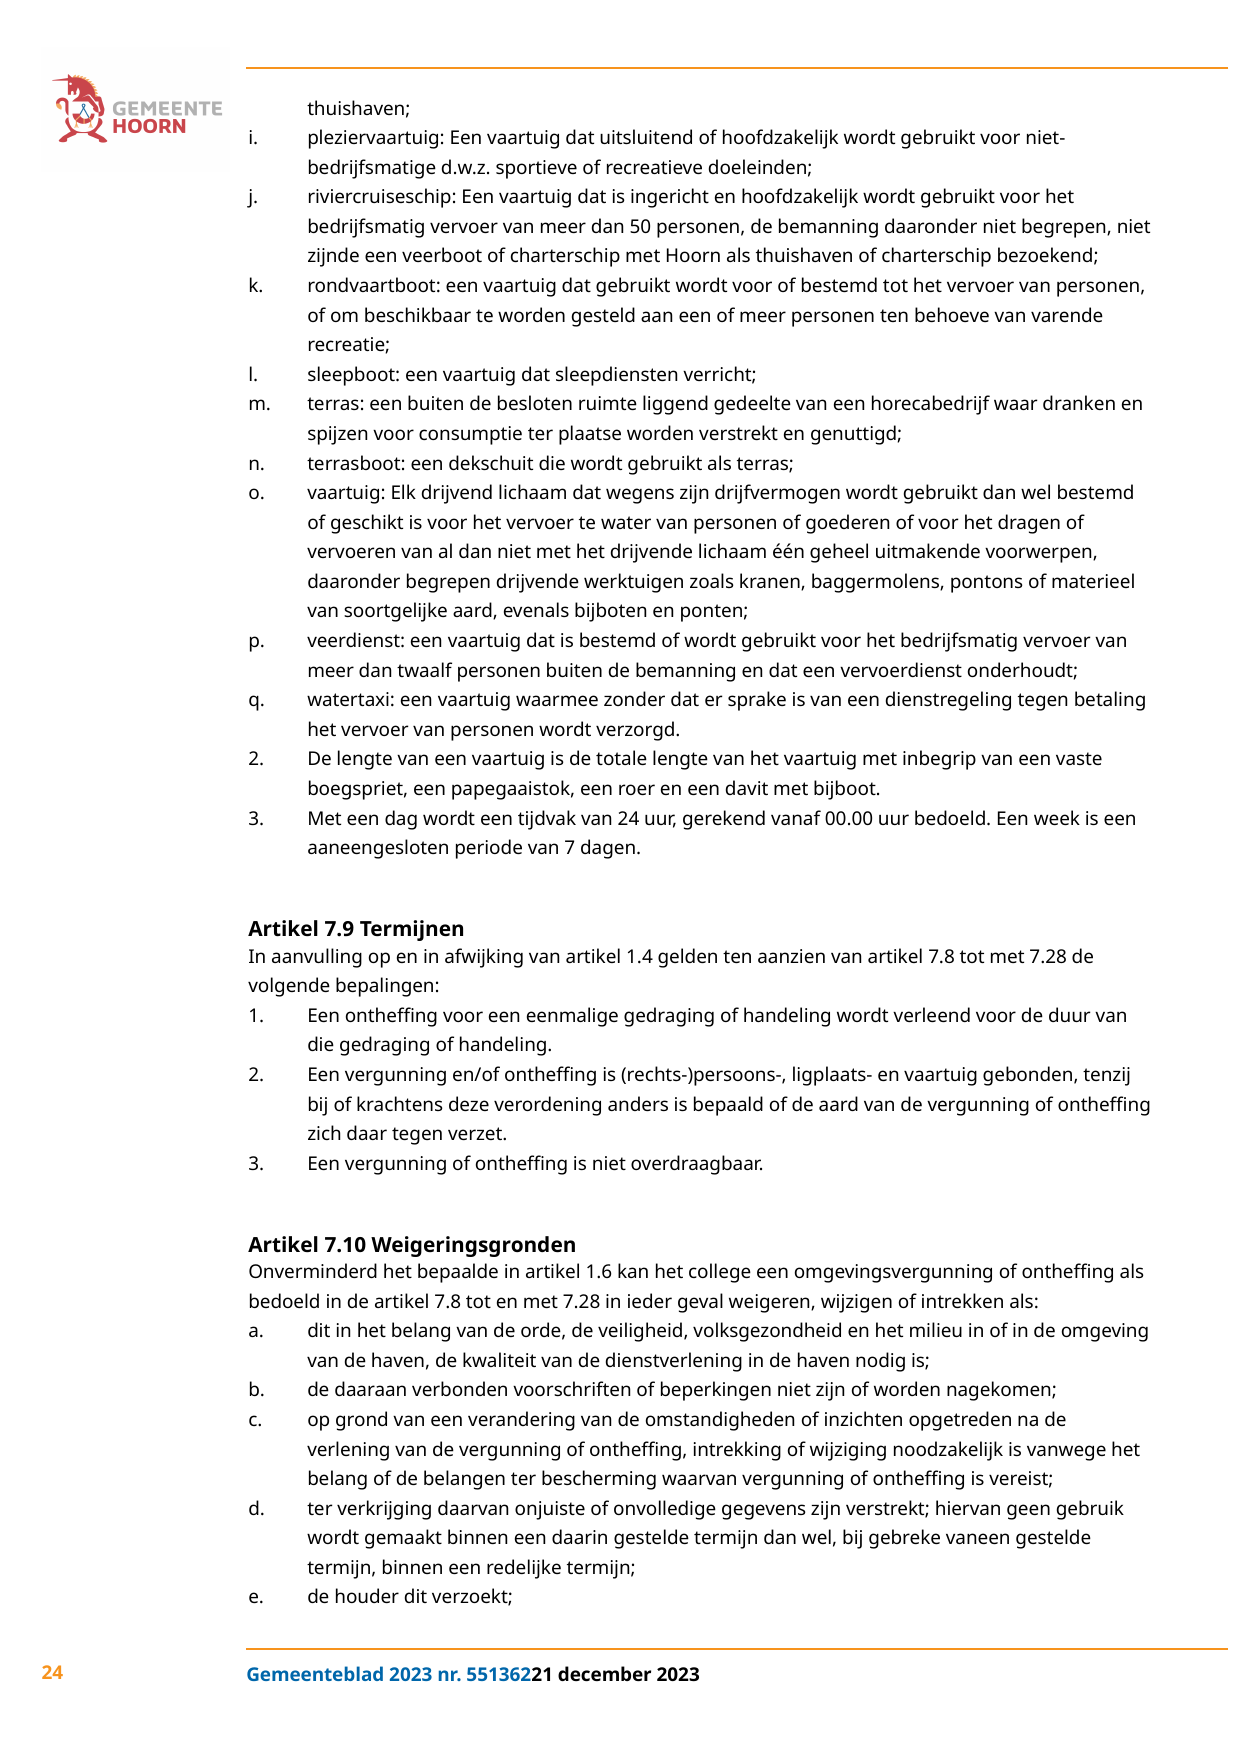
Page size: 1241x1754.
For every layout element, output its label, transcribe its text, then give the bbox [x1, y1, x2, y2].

text Onverminderd het bepaalde in artikel 1.6 kan het college een omgevingsvergunning of ontheffing als bedoeld in de artikel 7.8 tot en met 7.28 in ieder geval weigeren, wijzigen of intrekken als: [248, 1258, 1152, 1314]
list veerdienst: een vaartuig dat is bestemd of wordt gebruikt voor het bedrijfsmatig vervoer van meer dan twaalf personen buiten de bemanning en dat een vervoerdienst onderhoudt; [248, 627, 1152, 683]
list de houder dit verzoekt; [248, 1584, 1152, 1609]
list vaartuig: Elk drijvend lichaam dat wegens zijn drijfvermogen wordt gebruikt dan wel bestemd of geschikt is voor het vervoer te water van personen of goederen of voor het dragen of vervoeren van al dan niet met het drijvende lichaam één geheel uitmakende voorwerpen, daaronder begrepen drijvende werktuigen zoals kranen, baggermolens, pontons of materieel van soortgelijke aard, evenals bijboten en ponten; [248, 479, 1152, 623]
list Een vergunning of ontheffing is niet overdraagbaar. [248, 1150, 1152, 1176]
list Een vergunning en/of ontheffing is (rechts-)persoons-, ligplaats- en vaartuig gebonden, tenzij bij of krachtens deze verordening anders is bepaald of de aard van de vergunning of ontheffing zich daar tegen verzet. [248, 1061, 1152, 1146]
list Een ontheffing voor een eenmalige gedraging of handeling wordt verleend voor de duur van die gedraging of handeling. [248, 1002, 1152, 1057]
text Artikel 7.10 Weigeringsgronden [248, 1230, 1152, 1258]
list thuishaven; [248, 95, 1152, 121]
list terrasboot: een dekschuit die wordt gebruikt als terras; [248, 450, 1152, 476]
list op grond van een verandering van de omstandigheden of inzichten opgetreden na de verlening van de vergunning of ontheffing, intrekking of wijziging noodzakelijk is vanwege het belang of de belangen ter bescherming waarvan vergunning of ontheffing is vereist; [248, 1406, 1152, 1491]
text Artikel 7.9 Termijnen [248, 914, 1152, 943]
list dit in het belang van de orde, de veiligheid, volksgezondheid en het milieu in of in de omgeving van de haven, de kwaliteit van de dienstverlening in de haven nodig is; [248, 1317, 1152, 1373]
list sleepboot: een vaartuig dat sleepdiensten verricht; [248, 361, 1152, 387]
picture [41, 47, 231, 172]
list Met een dag wordt een tijdvak van 24 uur, gerekend vanaf 00.00 uur bedoeld. Een week is een aaneengesloten periode van 7 dagen. [248, 805, 1152, 860]
list terras: een buiten de besloten ruimte liggend gedeelte van een horecabedrijf waar dranken en spijzen voor consumptie ter plaatse worden verstrekt en genuttigd; [248, 391, 1152, 446]
list ter verkrijging daarvan onjuiste of onvolledige gegevens zijn verstrekt; hiervan geen gebruik wordt gemaakt binnen een daarin gestelde termijn dan wel, bij gebreke vaneen gestelde termijn, binnen een redelijke termijn; [248, 1495, 1152, 1580]
list rondvaartboot: een vaartuig dat gebruikt wordt voor of bestemd tot het vervoer van personen, of om beschikbaar te worden gesteld aan een of meer personen ten behoeve van varende recreatie; [248, 272, 1152, 357]
list pleziervaartuig: Een vaartuig dat uitsluitend of hoofdzakelijk wordt gebruikt voor niet-bedrijfsmatige d.w.z. sportieve of recreatieve doeleinden; [248, 124, 1152, 180]
list de daaraan verbonden voorschriften of beperkingen niet zijn of worden nagekomen; [248, 1377, 1152, 1402]
list De lengte van een vaartuig is de totale lengte van het vaartuig met inbegrip van een vaste boegspriet, een papegaaistok, een roer en een davit met bijboot. [248, 746, 1152, 801]
text In aanvulling op en in afwijking van artikel 1.4 gelden ten aanzien van artikel 7.8 tot met 7.28 de volgende bepalingen: [248, 943, 1152, 998]
list riviercruiseschip: Een vaartuig dat is ingericht en hoofdzakelijk wordt gebruikt voor het bedrijfsmatig vervoer van meer dan 50 personen, de bemanning daaronder niet begrepen, niet zijnde een veerboot of charterschip met Hoorn als thuishaven of charterschip bezoekend; [248, 183, 1152, 268]
list watertaxi: een vaartuig waarmee zonder dat er sprake is van een dienstregeling tegen betaling het vervoer van personen wordt verzorgd. [248, 686, 1152, 742]
